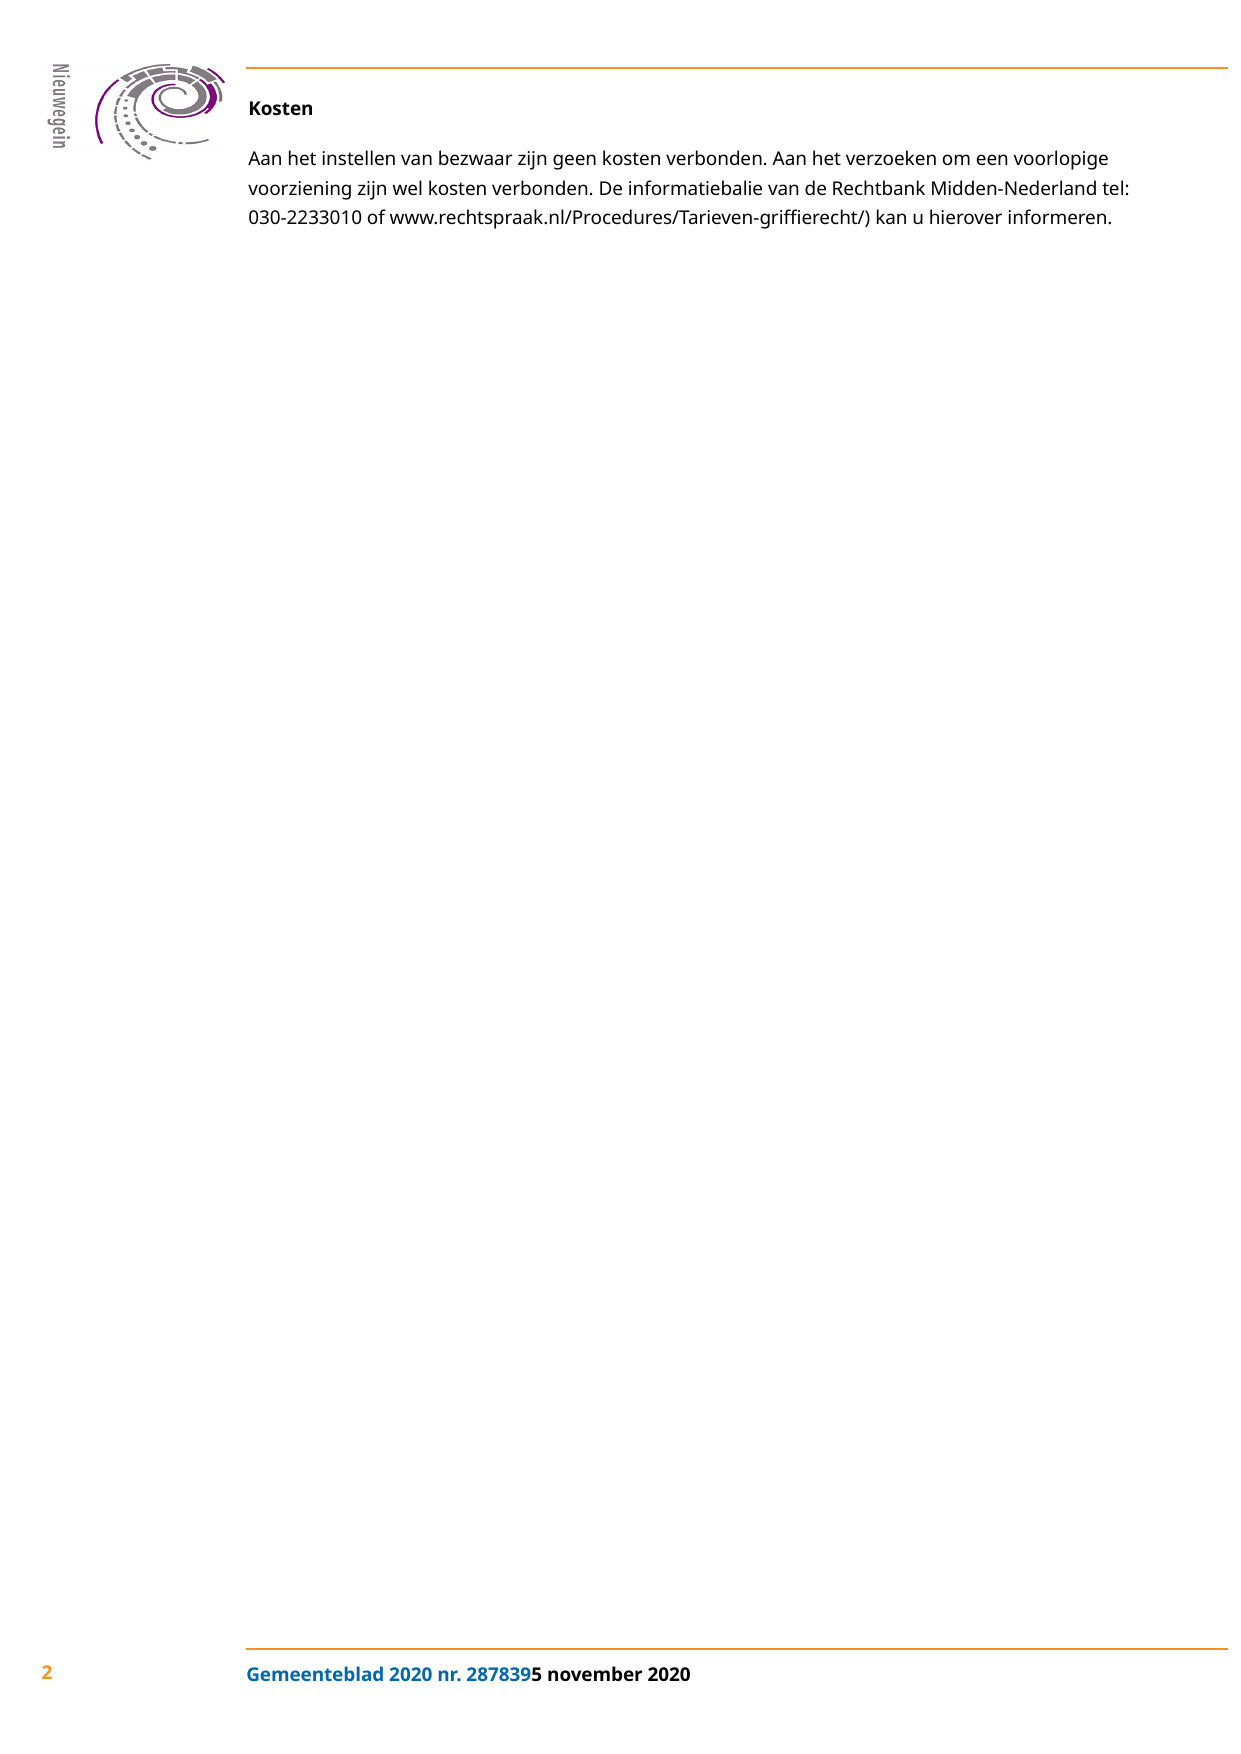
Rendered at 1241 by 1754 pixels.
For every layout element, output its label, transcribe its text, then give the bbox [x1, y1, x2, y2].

text Kosten [248, 95, 1152, 121]
picture [41, 47, 231, 172]
text Aan het instellen van bezwaar zijn geen kosten verbonden. Aan het verzoeken om een voorlopige voorziening zijn wel kosten verbonden. De informatiebalie van de Rechtbank Midden-Nederland tel: 030-2233010 of www.rechtspraak.nl/Procedures/Tarieven-griffierecht/) kan u hierover informeren. [248, 145, 1152, 230]
